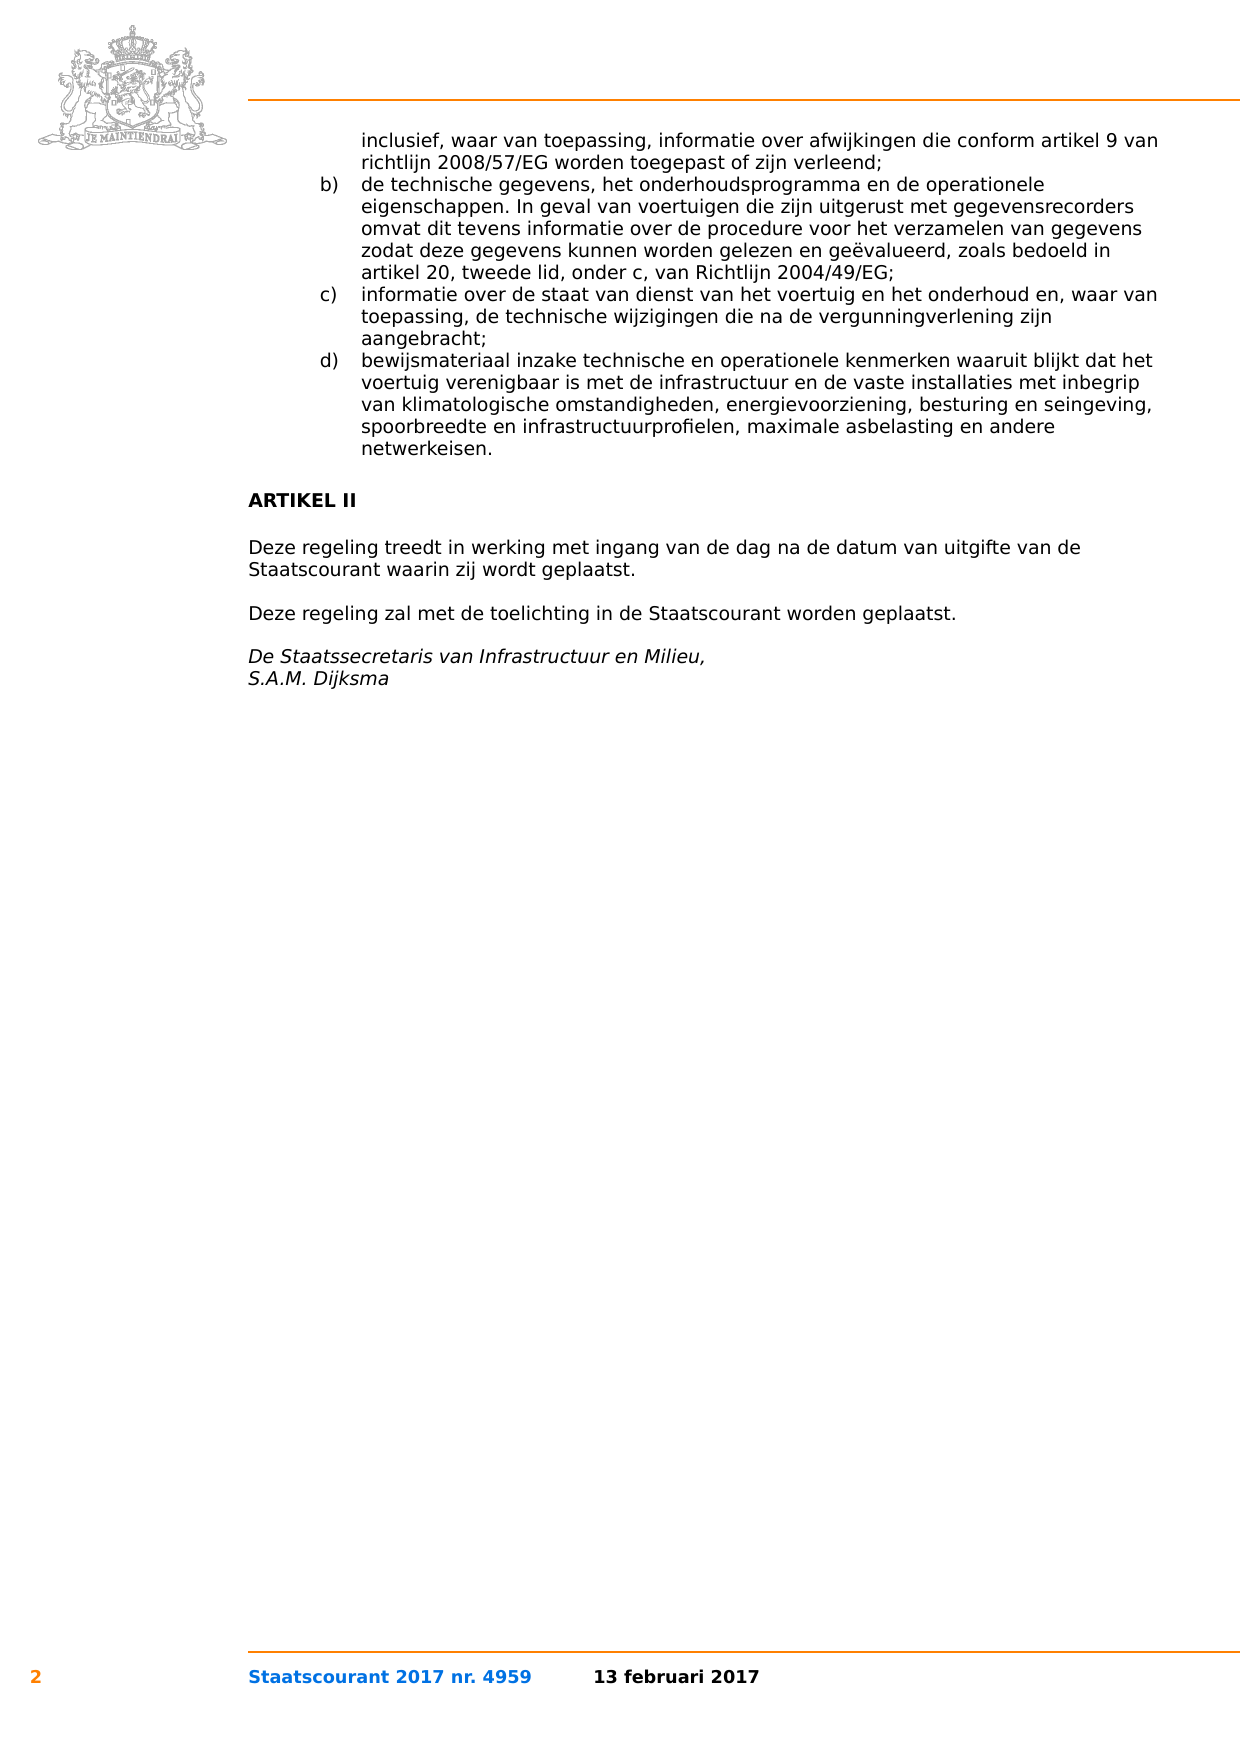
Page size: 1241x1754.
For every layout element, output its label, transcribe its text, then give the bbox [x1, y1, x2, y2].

text inclusief, waar van toepassing, informatie over afwijkingen die conform artikel 9 van richtlijn 2008/57/EG worden toegepast of zijn verleend; [319, 130, 1163, 174]
text Deze regeling treedt in werking met ingang van de dag na de datum van uitgifte van de Staatscourant waarin zij wordt geplaatst. [248, 537, 1163, 581]
picture [38, 25, 227, 150]
subtitle ARTIKEL II [248, 489, 1163, 512]
text De Staatssecretaris van Infrastructuur en Milieu, S.A.M. Dijksma [248, 646, 1163, 690]
text b) de technische gegevens, het onderhoudsprogramma en de operationele eigenschappen. In geval van voertuigen die zijn uitgerust met gegevensrecorders omvat dit tevens informatie over de procedure voor het verzamelen van gegevens zodat deze gegevens kunnen worden gelezen en geëvalueerd, zoals bedoeld in artikel 20, tweede lid, onder c, van Richtlijn 2004/49/EG; [319, 174, 1163, 284]
text c) informatie over de staat van dienst van het voertuig en het onderhoud en, waar van toepassing, de technische wijzigingen die na de vergunningverlening zijn aangebracht; [319, 284, 1163, 350]
text Deze regeling zal met de toelichting in de Staatscourant worden geplaatst. [248, 602, 1163, 624]
text d) bewijsmateriaal inzake technische en operationele kenmerken waaruit blijkt dat het voertuig verenigbaar is met de infrastructuur en de vaste installaties met inbegrip van klimatologische omstandigheden, energievoorziening, besturing en seingeving, spoorbreedte en infrastructuurprofielen, maximale asbelasting en andere netwerkeisen. [319, 350, 1163, 459]
